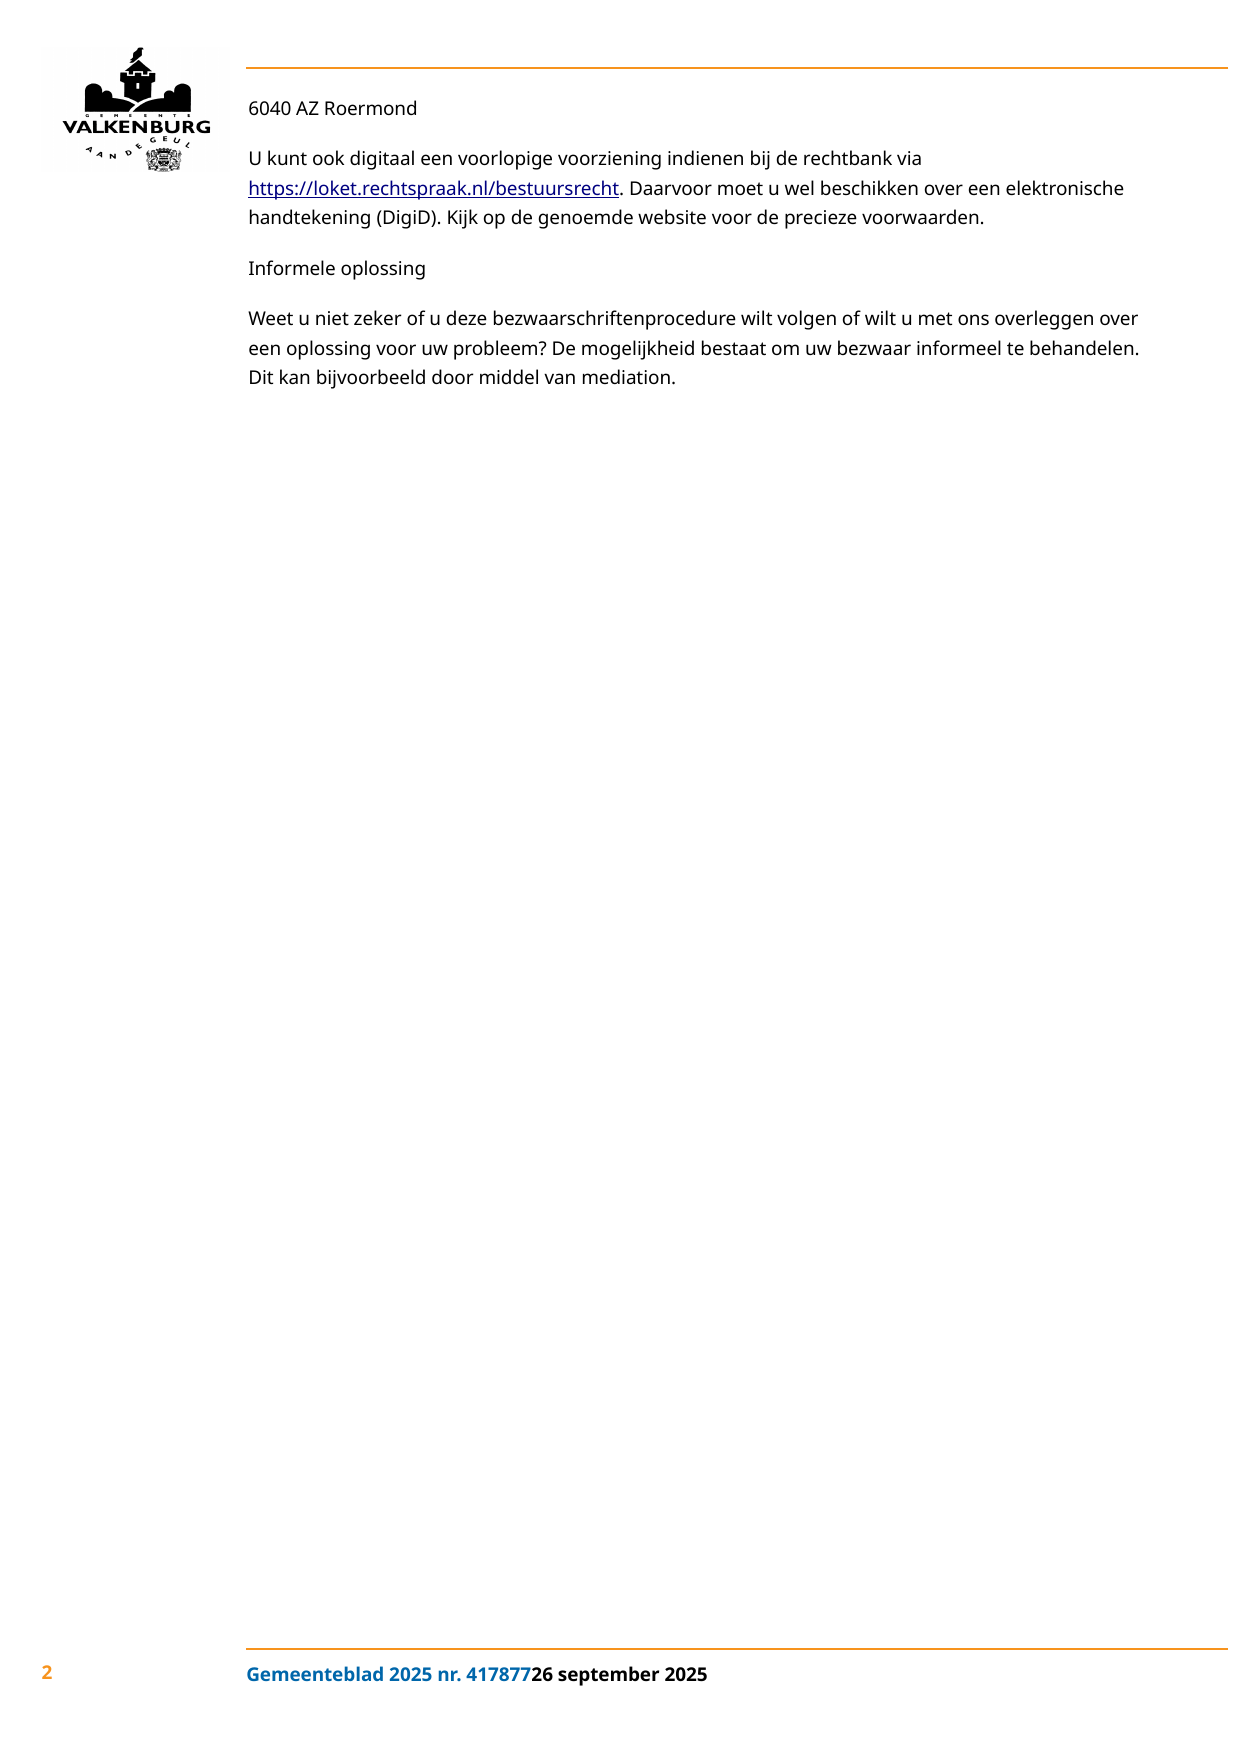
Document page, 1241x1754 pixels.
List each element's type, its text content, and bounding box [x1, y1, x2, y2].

picture [41, 47, 231, 172]
text Informele oplossing [248, 255, 1152, 281]
text 6040 AZ Roermond [248, 95, 1152, 121]
text U kunt ook digitaal een voorlopige voorziening indienen bij de rechtbank via https://loket.rechtspraak.nl/bestuursrecht. Daarvoor moet u wel beschikken over een elektronische handtekening (DigiD). Kijk op de genoemde website voor de precieze voorwaarden. [248, 145, 1152, 230]
text Weet u niet zeker of u deze bezwaarschriftenprocedure wilt volgen of wilt u met ons overleggen over een oplossing voor uw probleem? De mogelijkheid bestaat om uw bezwaar informeel te behandelen. Dit kan bijvoorbeeld door middel van mediation. [248, 305, 1152, 390]
